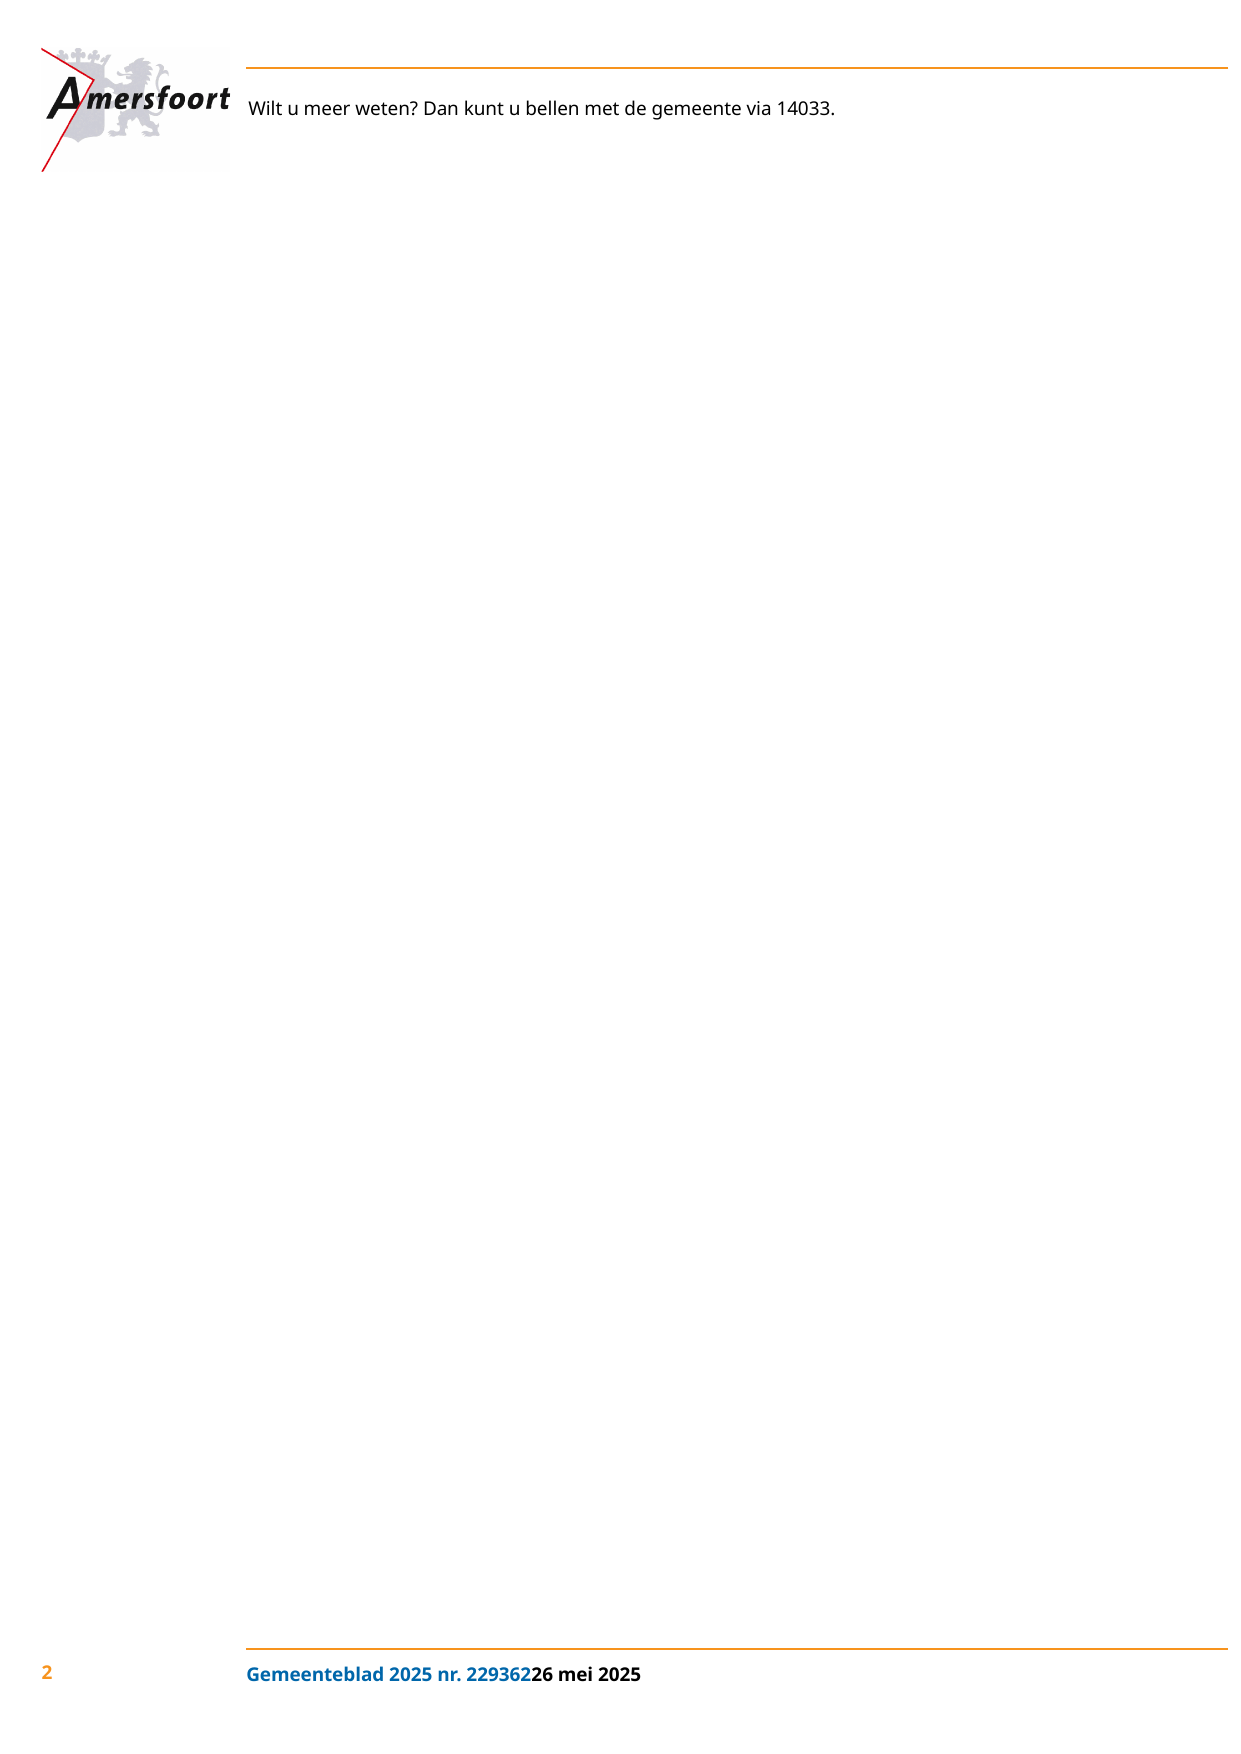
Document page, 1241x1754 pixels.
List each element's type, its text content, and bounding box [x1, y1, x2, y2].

text Wilt u meer weten? Dan kunt u bellen met de gemeente via 14033. [248, 95, 1152, 121]
picture [41, 47, 231, 172]
